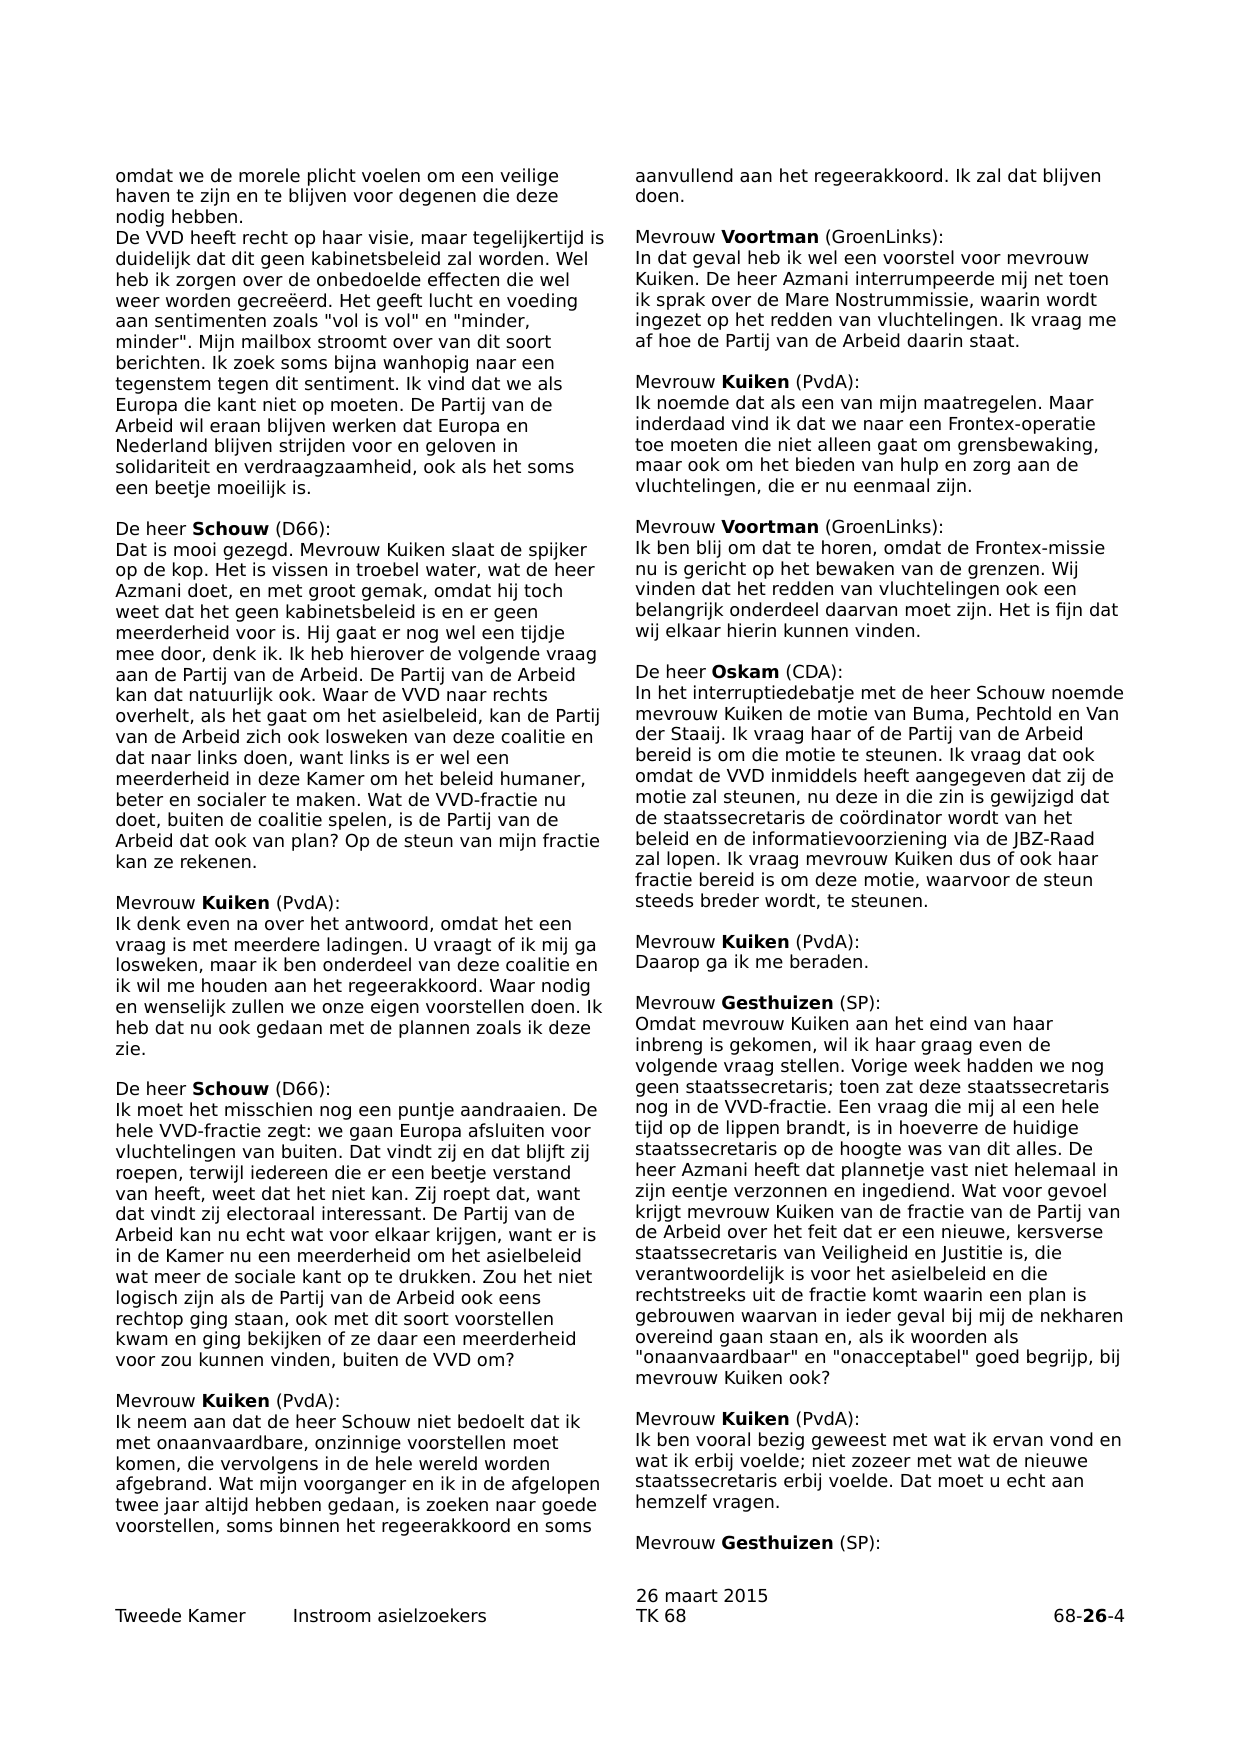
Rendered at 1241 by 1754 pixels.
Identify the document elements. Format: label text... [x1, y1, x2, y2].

text In het interruptiedebatje met de heer Schouw noemde mevrouw Kuiken de motie van Buma, Pechtold en Van der Staaij. Ik vraag haar of de Partij van de Arbeid bereid is om die motie te steunen. Ik vraag dat ook omdat de VVD inmiddels heeft aangegeven dat zij de motie zal steunen, nu deze in die zin is gewijzigd dat de staatssecretaris de coördinator wordt van het beleid en de informatievoorziening via de JBZ-Raad zal lopen. Ik vraag mevrouw Kuiken dus of ook haar fractie bereid is om deze motie, waarvoor de steun steeds breder wordt, te steunen. [635, 682, 1125, 912]
text Mevrouw Kuiken (PvdA): [635, 372, 1125, 393]
text In dat geval heb ik wel een voorstel voor mevrouw Kuiken. De heer Azmani interrumpeerde mij net toen ik sprak over de Mare Nostrummissie, waarin wordt ingezet op het redden van vluchtelingen. Ik vraag me af hoe de Partij van de Arbeid daarin staat. [635, 248, 1125, 352]
text Mevrouw Gesthuizen (SP): [635, 993, 1125, 1014]
text Ik ben blij om dat te horen, omdat de Frontex-missie nu is gericht op het bewaken van de grenzen. Wij vinden dat het redden van vluchtelingen ook een belangrijk onderdeel daarvan moet zijn. Het is fijn dat wij elkaar hierin kunnen vinden. [635, 537, 1125, 642]
text Omdat mevrouw Kuiken aan het eind van haar inbreng is gekomen, wil ik haar graag even de volgende vraag stellen. Vorige week hadden we nog geen staatssecretaris; toen zat deze staatssecretaris nog in de VVD-fractie. Een vraag die mij al een hele tijd op de lippen brandt, is in hoeverre de huidige staatssecretaris op de hoogte was van dit alles. De heer Azmani heeft dat plannetje vast niet helemaal in zijn eentje verzonnen en ingediend. Wat voor gevoel krijgt mevrouw Kuiken van de fractie van de Partij van de Arbeid over het feit dat er een nieuwe, kersverse staatssecretaris van Veiligheid en Justitie is, die verantwoordelijk is voor het asielbeleid en die rechtstreeks uit de fractie komt waarin een plan is gebrouwen waarvan in ieder geval bij mij de nekharen overeind gaan staan en, als ik woorden als "onaanvaardbaar" en "onacceptabel" goed begrijp, bij mevrouw Kuiken ook? [635, 1014, 1125, 1389]
text De heer Schouw (D66): [115, 519, 605, 539]
text Mevrouw Kuiken (PvdA): [635, 932, 1125, 952]
text Mevrouw Kuiken (PvdA): [115, 893, 605, 913]
text Ik neem aan dat de heer Schouw niet bedoelt dat ik met onaanvaardbare, onzinnige voorstellen moet komen, die vervolgens in de hele wereld worden afgebrand. Wat mijn voorganger en ik in de afgelopen twee jaar altijd hebben gedaan, is zoeken naar goede voorstellen, soms binnen het regeerakkoord en soms [115, 1412, 605, 1537]
text De heer Oskam (CDA): [635, 662, 1125, 682]
text omdat we de morele plicht voelen om een veilige haven te zijn en te blijven voor degenen die deze nodig hebben. [115, 165, 605, 228]
text Mevrouw Kuiken (PvdA): [635, 1409, 1125, 1429]
text Mevrouw Gesthuizen (SP): [635, 1533, 1125, 1554]
text De VVD heeft recht op haar visie, maar tegelijkertijd is duidelijk dat dit geen kabinetsbeleid zal worden. Wel heb ik zorgen over de onbedoelde effecten die wel weer worden gecreëerd. Het geeft lucht en voeding aan sentimenten zoals "vol is vol" en "minder, minder". Mijn mailbox stroomt over van dit soort berichten. Ik zoek soms bijna wanhopig naar een tegenstem tegen dit sentiment. Ik vind dat we als Europa die kant niet op moeten. De Partij van de Arbeid wil eraan blijven werken dat Europa en Nederland blijven strijden voor en geloven in solidariteit en verdraagzaamheid, ook als het soms een beetje moeilijk is. [115, 228, 605, 499]
text Dat is mooi gezegd. Mevrouw Kuiken slaat de spijker op de kop. Het is vissen in troebel water, wat de heer Azmani doet, en met groot gemak, omdat hij toch weet dat het geen kabinetsbeleid is en er geen meerderheid voor is. Hij gaat er nog wel een tijdje mee door, denk ik. Ik heb hierover de volgende vraag aan de Partij van de Arbeid. De Partij van de Arbeid kan dat natuurlijk ook. Waar de VVD naar rechts overhelt, als het gaat om het asielbeleid, kan de Partij van de Arbeid zich ook losweken van deze coalitie en dat naar links doen, want links is er wel een meerderheid in deze Kamer om het beleid humaner, beter en socialer te maken. Wat de VVD-fractie nu doet, buiten de coalitie spelen, is de Partij van de Arbeid dat ook van plan? Op de steun van mijn fractie kan ze rekenen. [115, 539, 605, 873]
text Daarop ga ik me beraden. [635, 952, 1125, 973]
text aanvullend aan het regeerakkoord. Ik zal dat blijven doen. [635, 165, 1125, 207]
text Ik noemde dat als een van mijn maatregelen. Maar inderdaad vind ik dat we naar een Frontex-operatie toe moeten die niet alleen gaat om grensbewaking, maar ook om het bieden van hulp en zorg aan de vluchtelingen, die er nu eenmaal zijn. [635, 393, 1125, 497]
text Mevrouw Voortman (GroenLinks): [635, 227, 1125, 248]
text Ik denk even na over het antwoord, omdat het een vraag is met meerdere ladingen. U vraagt of ik mij ga losweken, maar ik ben onderdeel van deze coalitie en ik wil me houden aan het regeerakkoord. Waar nodig en wenselijk zullen we onze eigen voorstellen doen. Ik heb dat nu ook gedaan met de plannen zoals ik deze zie. [115, 913, 605, 1059]
text Mevrouw Voortman (GroenLinks): [635, 517, 1125, 537]
text De heer Schouw (D66): [115, 1079, 605, 1100]
text Mevrouw Kuiken (PvdA): [115, 1391, 605, 1412]
text Ik moet het misschien nog een puntje aandraaien. De hele VVD-fractie zegt: we gaan Europa afsluiten voor vluchtelingen van buiten. Dat vindt zij en dat blijft zij roepen, terwijl iedereen die er een beetje verstand van heeft, weet dat het niet kan. Zij roept dat, want dat vindt zij electoraal interessant. De Partij van de Arbeid kan nu echt wat voor elkaar krijgen, want er is in de Kamer nu een meerderheid om het asielbeleid wat meer de sociale kant op te drukken. Zou het niet logisch zijn als de Partij van de Arbeid ook eens rechtop ging staan, ook met dit soort voorstellen kwam en ging bekijken of ze daar een meerderheid voor zou kunnen vinden, buiten de VVD om? [115, 1100, 605, 1371]
text Ik ben vooral bezig geweest met wat ik ervan vond en wat ik erbij voelde; niet zozeer met wat de nieuwe staatssecretaris erbij voelde. Dat moet u echt aan hemzelf vragen. [635, 1429, 1125, 1513]
